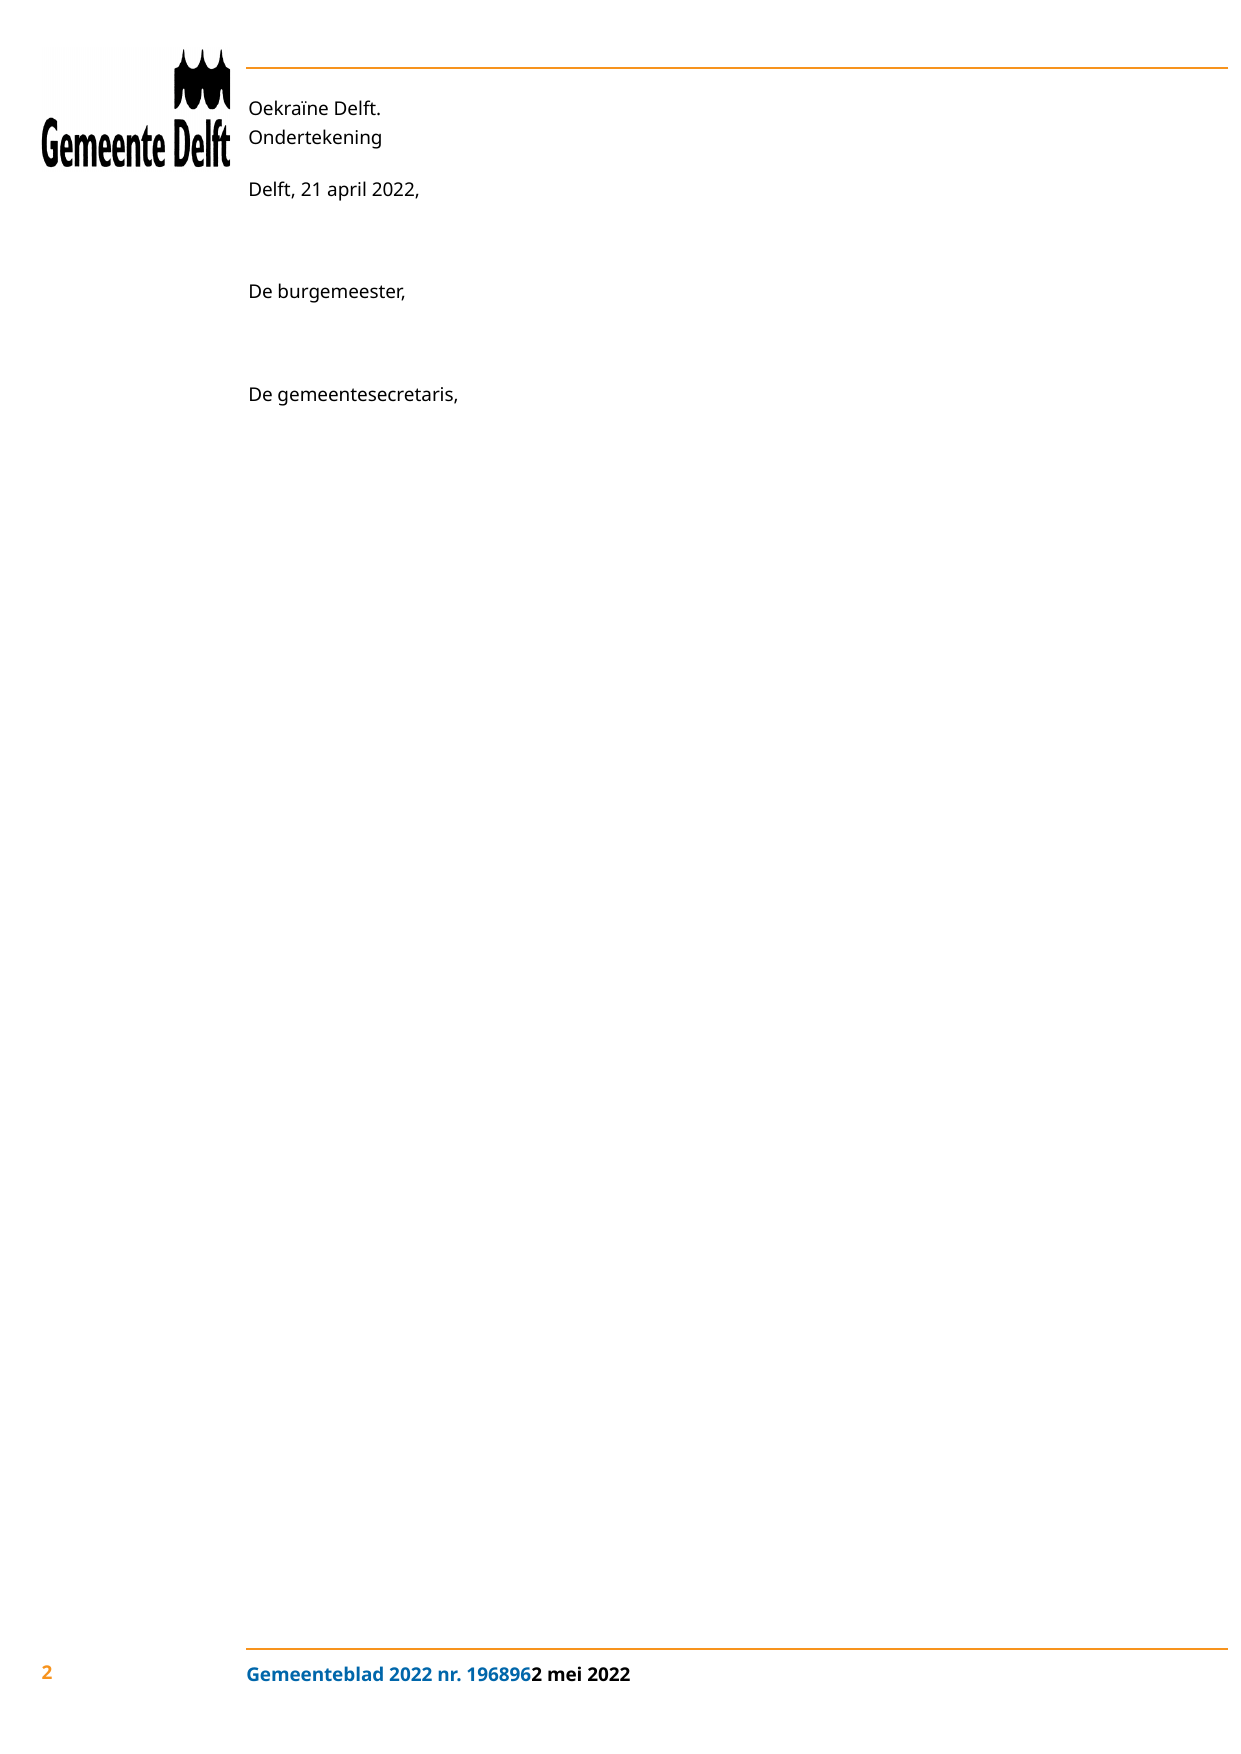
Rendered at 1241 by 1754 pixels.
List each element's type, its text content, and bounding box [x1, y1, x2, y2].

text Oekraïne Delft. [248, 95, 1152, 121]
text Delft, 21 april 2022, [248, 176, 1152, 202]
text De burgemeester, [248, 279, 1152, 304]
picture [41, 47, 231, 172]
text De gemeentesecretaris, [248, 382, 1152, 407]
text Ondertekening [248, 124, 1152, 150]
